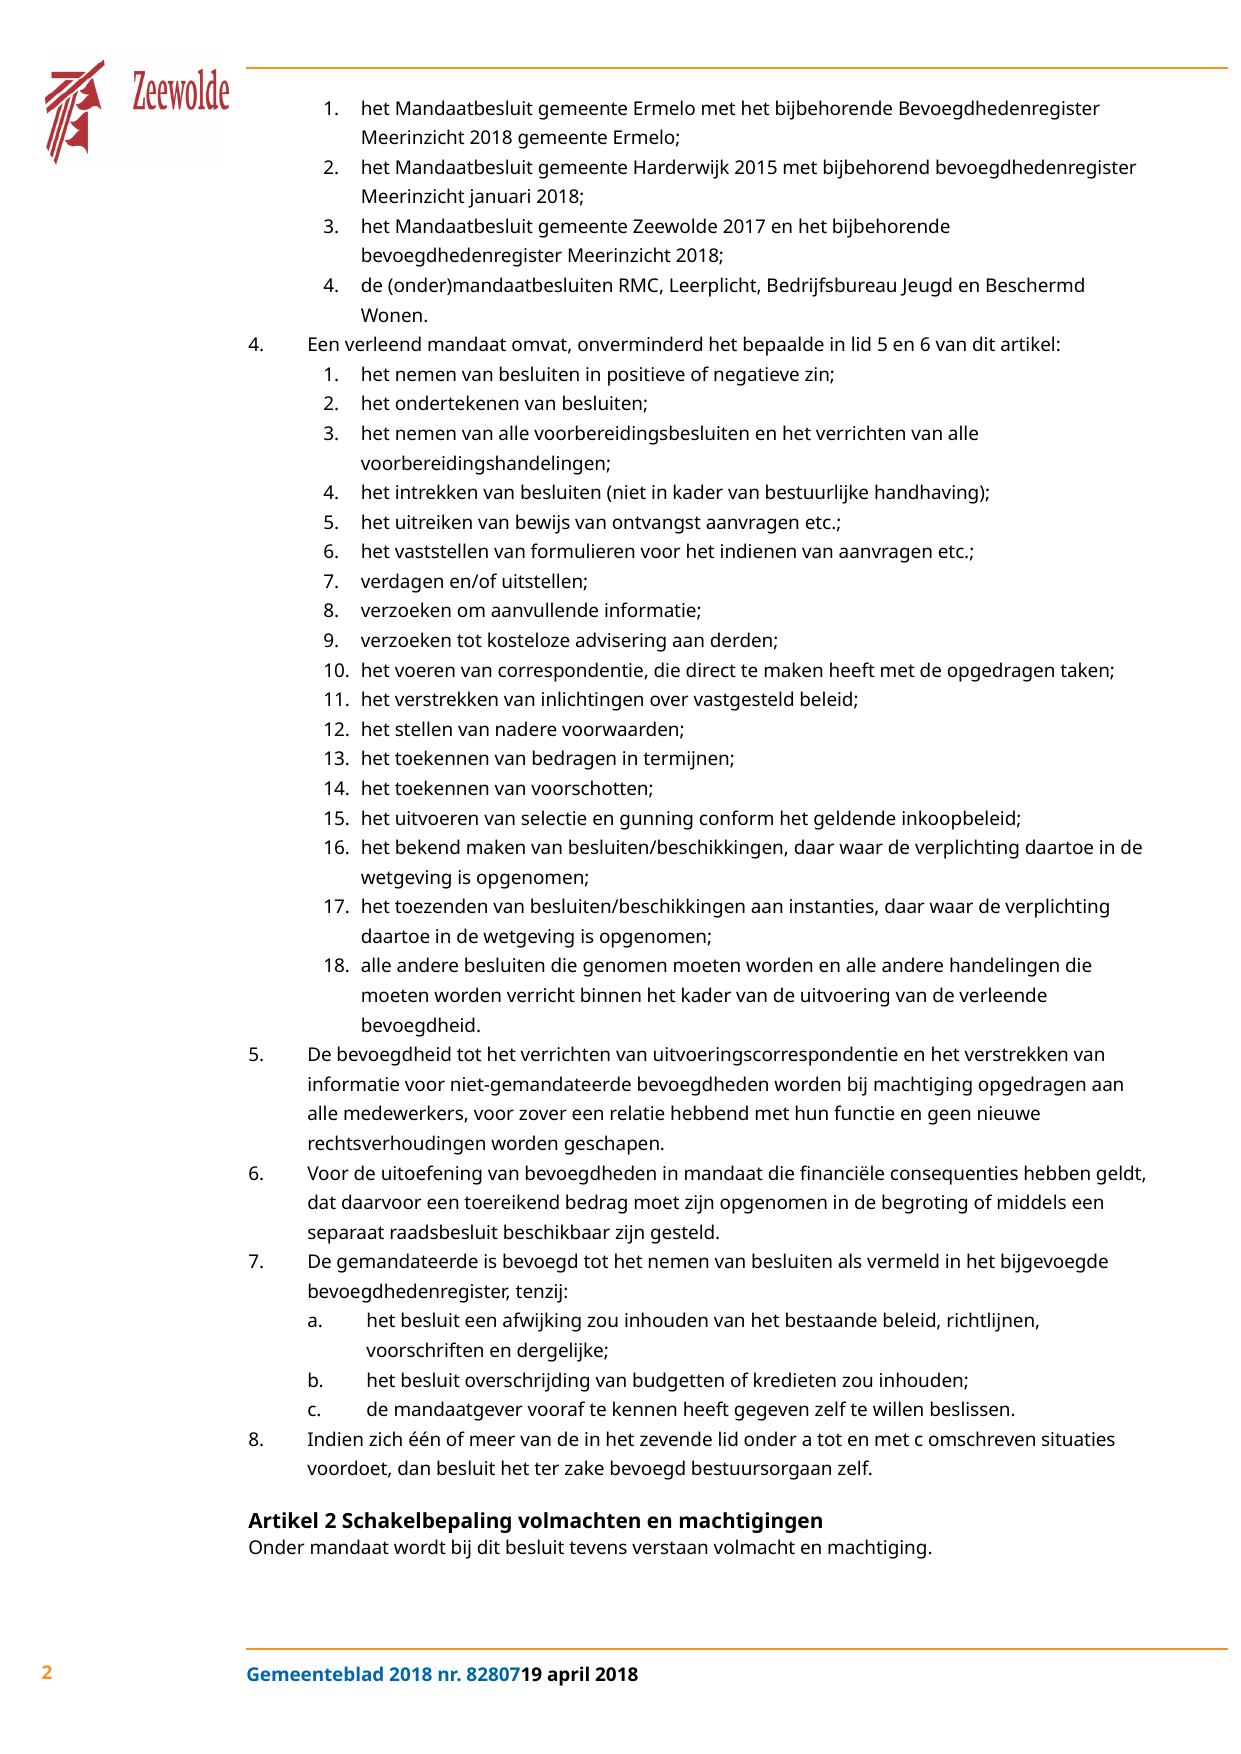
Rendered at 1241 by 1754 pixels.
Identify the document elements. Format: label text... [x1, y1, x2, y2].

text Onder mandaat wordt bij dit besluit tevens verstaan volmacht en machtiging. [248, 1534, 1152, 1560]
list Een verleend mandaat omvat, onverminderd het bepaalde in lid 5 en 6 van dit artikel: [248, 331, 1152, 357]
list het bekend maken van besluiten/beschikkingen, daar waar de verplichting daartoe in de wetgeving is opgenomen; [323, 834, 1152, 890]
list het toekennen van bedragen in termijnen; [323, 746, 1152, 771]
picture [41, 47, 231, 172]
list het nemen van alle voorbereidingsbesluiten en het verrichten van alle voorbereidingshandelingen; [323, 420, 1152, 476]
list het toezenden van besluiten/beschikkingen aan instanties, daar waar de verplichting daartoe in de wetgeving is opgenomen; [323, 893, 1152, 949]
list het ondertekenen van besluiten; [323, 391, 1152, 416]
list De gemandateerde is bevoegd tot het nemen van besluiten als vermeld in het bijgevoegde bevoegdhedenregister, tenzij: [248, 1248, 1152, 1304]
list De bevoegdheid tot het verrichten van uitvoeringscorrespondentie en het verstrekken van informatie voor niet-gemandateerde bevoegdheden worden bij machtiging opgedragen aan alle medewerkers, voor zover een relatie hebbend met hun functie en geen nieuwe rechtsverhoudingen worden geschapen. [248, 1041, 1152, 1156]
list het Mandaatbesluit gemeente Zeewolde 2017 en het bijbehorende bevoegdhedenregister Meerinzicht 2018; [323, 213, 1152, 268]
list het besluit overschrijding van budgetten of kredieten zou inhouden; [307, 1367, 1152, 1393]
list het vaststellen van formulieren voor het indienen van aanvragen etc.; [323, 538, 1152, 564]
list het uitreiken van bewijs van ontvangst aanvragen etc.; [323, 509, 1152, 535]
list de (onder)mandaatbesluiten RMC, Leerplicht, Bedrijfsbureau Jeugd en Beschermd Wonen. [323, 272, 1152, 328]
list verzoeken tot kosteloze advisering aan derden; [323, 627, 1152, 653]
list het toekennen van voorschotten; [323, 775, 1152, 801]
text Artikel 2 Schakelbepaling volmachten en machtigingen [248, 1506, 1152, 1534]
list het stellen van nadere voorwaarden; [323, 716, 1152, 742]
list het Mandaatbesluit gemeente Ermelo met het bijbehorende Bevoegdhedenregister Meerinzicht 2018 gemeente Ermelo; [323, 95, 1152, 150]
list de mandaatgever vooraf te kennen heeft gegeven zelf te willen beslissen. [307, 1396, 1152, 1422]
list het nemen van besluiten in positieve of negatieve zin; [323, 361, 1152, 387]
list het uitvoeren van selectie en gunning conform het geldende inkoopbeleid; [323, 805, 1152, 831]
list Indien zich één of meer van de in het zevende lid onder a tot en met c omschreven situaties voordoet, dan besluit het ter zake bevoegd bestuursorgaan zelf. [248, 1426, 1152, 1481]
list het voeren van correspondentie, die direct te maken heeft met de opgedragen taken; [323, 657, 1152, 683]
list Voor de uitoefening van bevoegdheden in mandaat die financiële consequenties hebben geldt, dat daarvoor een toereikend bedrag moet zijn opgenomen in de begroting of middels een separaat raadsbesluit beschikbaar zijn gesteld. [248, 1160, 1152, 1245]
list het besluit een afwijking zou inhouden van het bestaande beleid, richtlijnen, voorschriften en dergelijke; [307, 1308, 1152, 1363]
list het verstrekken van inlichtingen over vastgesteld beleid; [323, 686, 1152, 712]
list verdagen en/of uitstellen; [323, 568, 1152, 594]
list het Mandaatbesluit gemeente Harderwijk 2015 met bijbehorend bevoegdhedenregister Meerinzicht januari 2018; [323, 154, 1152, 209]
list het intrekken van besluiten (niet in kader van bestuurlijke handhaving); [323, 479, 1152, 505]
list verzoeken om aanvullende informatie; [323, 598, 1152, 623]
list alle andere besluiten die genomen moeten worden en alle andere handelingen die moeten worden verricht binnen het kader van de uitvoering van de verleende bevoegdheid. [323, 953, 1152, 1038]
